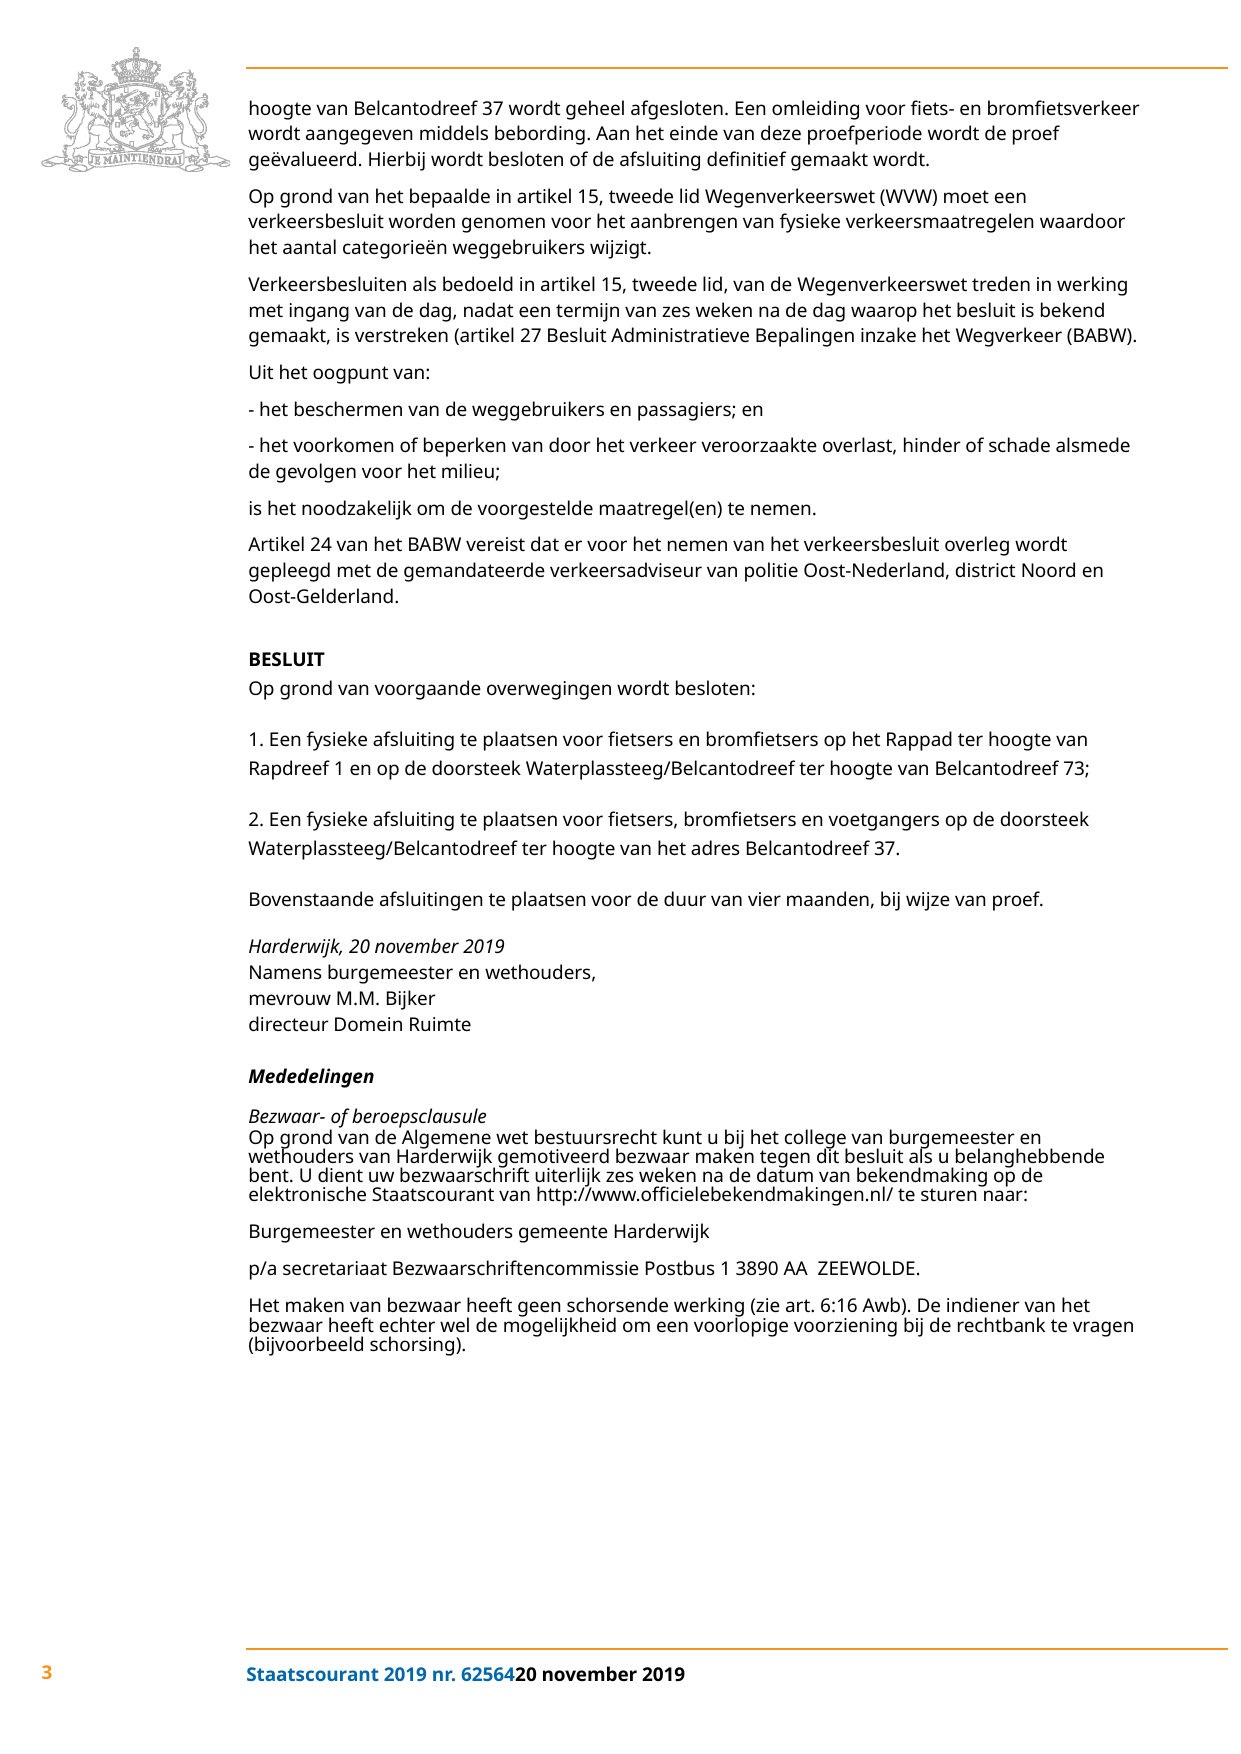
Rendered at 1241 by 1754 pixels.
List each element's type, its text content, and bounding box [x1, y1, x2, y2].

text Namens burgemeester en wethouders, [248, 959, 1152, 985]
text Burgemeester en wethouders gemeente Harderwijk [248, 1223, 1152, 1243]
text 1. Een fysieke afsluiting te plaatsen voor fietsers en bromfietsers op het Rappad ter hoogte van Rapdreef 1 en op de doorsteek Waterplassteeg/Belcantodreef ter hoogte van Belcantodreef 73; [248, 726, 1152, 781]
picture [41, 47, 231, 172]
text Op grond van het bepaalde in artikel 15, tweede lid Wegenverkeerswet (WVW) moet een verkeersbesluit worden genomen voor het aanbrengen van fysieke verkeersmaatregelen waardoor het aantal categorieën weggebruikers wijzigt. [248, 183, 1152, 260]
text is het noodzakelijk om de voorgestelde maatregel(en) te nemen. [248, 495, 1152, 521]
text Mededelingen [248, 1064, 1152, 1089]
text BESLUIT [248, 646, 1152, 671]
text mevrouw M.M. Bijker [248, 985, 1152, 1011]
text Harderwijk, 20 november 2019 [248, 933, 1152, 959]
text Op grond van voorgaande overwegingen wordt besloten: [248, 675, 1152, 701]
text Op grond van de Algemene wet bestuursrecht kunt u bij het college van burgemeester en wethouders van Harderwijk gemotiveerd bezwaar maken tegen dit besluit als u belanghebbende bent. U dient uw bezwaarschrift uiterlijk zes weken na de datum van bekendmaking op de elektronische Staatscourant van http://www.officielebekendmakingen.nl/ te sturen naar: [248, 1129, 1152, 1206]
text Artikel 24 van het BABW vereist dat er voor het nemen van het verkeersbesluit overleg wordt gepleegd met de gemandateerde verkeersadviseur van politie Oost-Nederland, district Noord en Oost-Gelderland. [248, 532, 1152, 609]
text Bezwaar- of beroepsclausule [248, 1103, 1152, 1129]
text Verkeersbesluiten als bedoeld in artikel 15, tweede lid, van de Wegenverkeerswet treden in werking met ingang van de dag, nadat een termijn van zes weken na de dag waarop het besluit is bekend gemaakt, is verstreken (artikel 27 Besluit Administratieve Bepalingen inzake het Wegverkeer (BABW). [248, 271, 1152, 348]
text 2. Een fysieke afsluiting te plaatsen voor fietsers, bromfietsers en voetgangers op de doorsteek Waterplassteeg/Belcantodreef ter hoogte van het adres Belcantodreef 37. [248, 806, 1152, 861]
text directeur Domein Ruimte [248, 1011, 1152, 1036]
text - het voorkomen of beperken van door het verkeer veroorzaakte overlast, hinder of schade alsmede de gevolgen voor het milieu; [248, 432, 1152, 484]
text Bovenstaande afsluitingen te plaatsen voor de duur van vier maanden, bij wijze van proef. [248, 886, 1152, 911]
text Uit het oogpunt van: [248, 359, 1152, 385]
text Het maken van bezwaar heeft geen schorsende werking (zie art. 6:16 Awb). De indiener van het bezwaar heeft echter wel de mogelijkheid om een voorlopige voorziening bij de rechtbank te vragen (bijvoorbeeld schorsing). [248, 1297, 1152, 1355]
text p/a secretariaat Bezwaarschriftencommissie Postbus 1 3890 AA ZEEWOLDE. [248, 1260, 1152, 1280]
text hoogte van Belcantodreef 37 wordt geheel afgesloten. Een omleiding voor fiets- en bromfietsverkeer wordt aangegeven middels bebording. Aan het einde van deze proefperiode wordt de proef geëvalueerd. Hierbij wordt besloten of de afsluiting definitief gemaakt wordt. [248, 95, 1152, 172]
text - het beschermen van de weggebruikers en passagiers; en [248, 396, 1152, 422]
